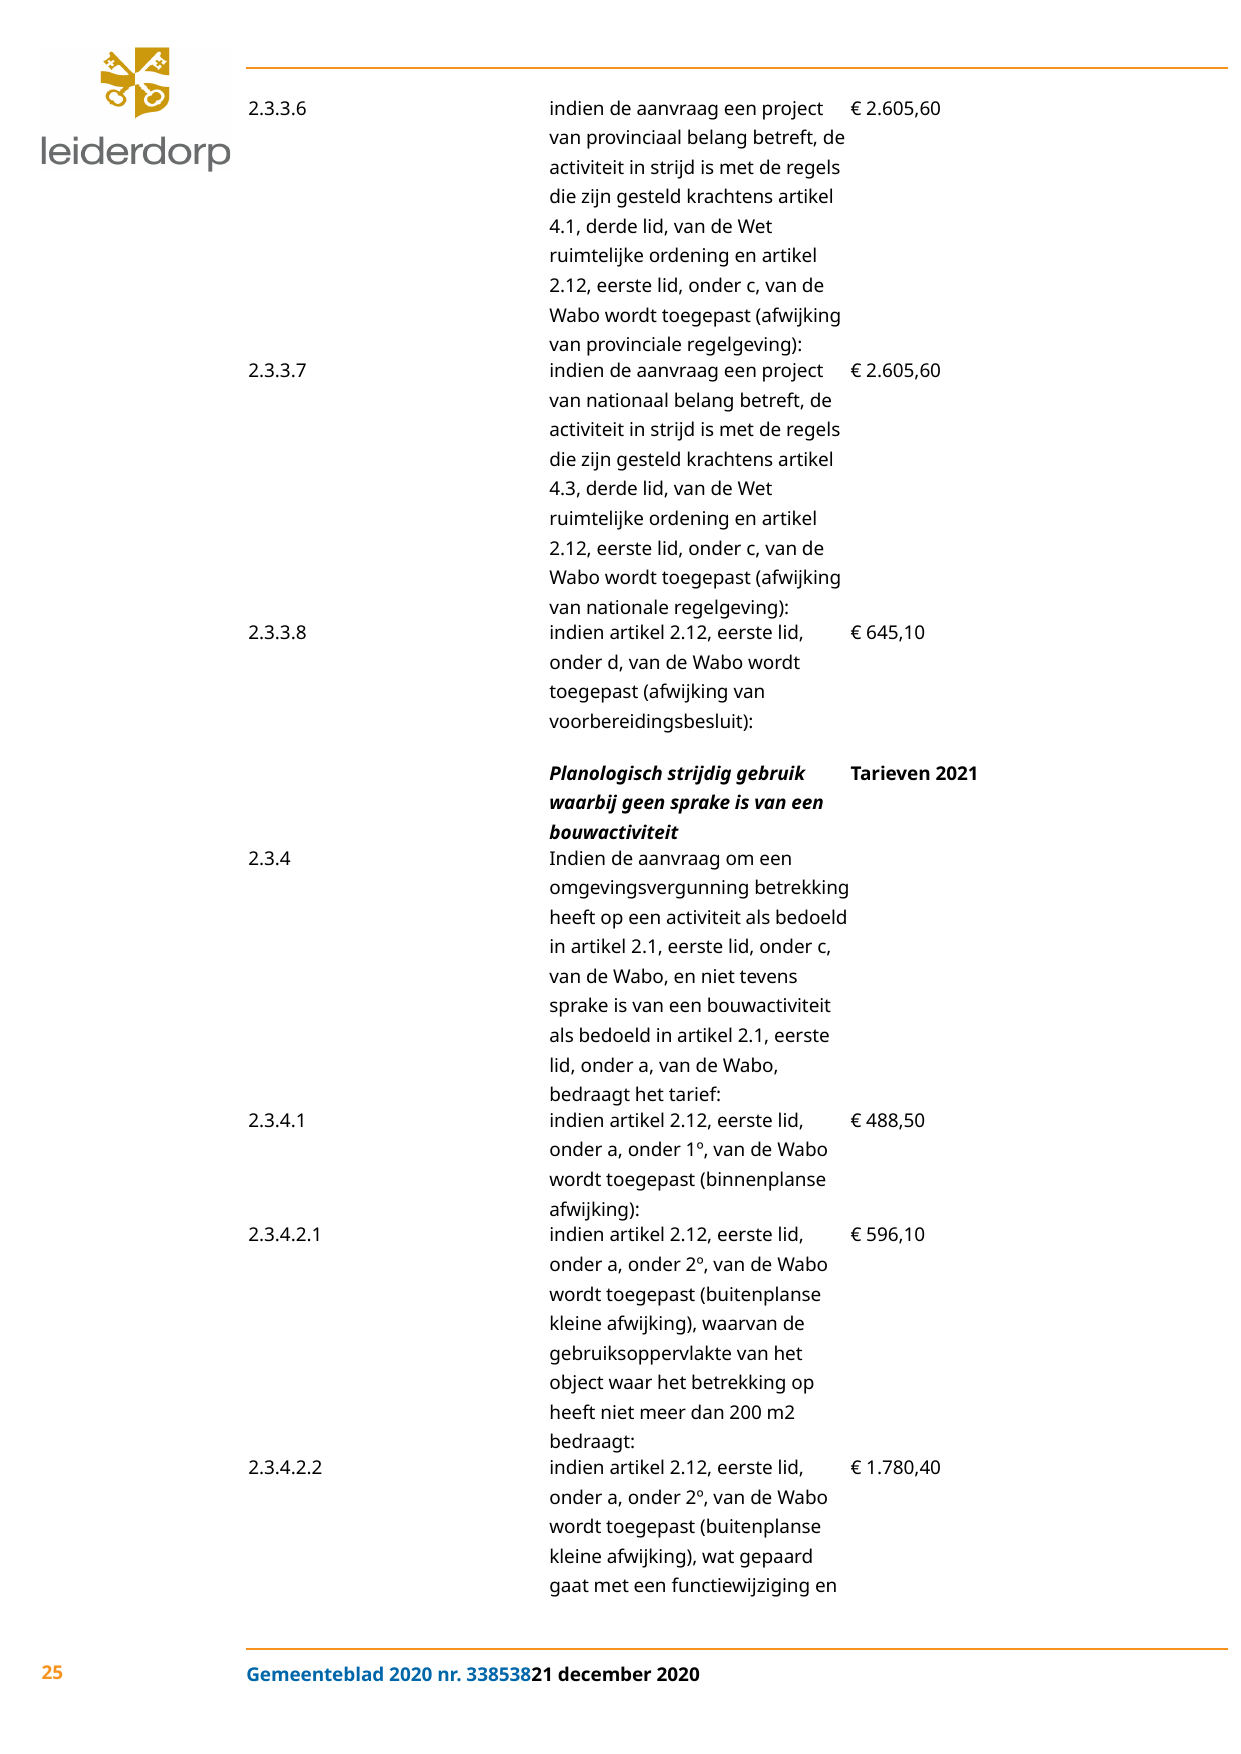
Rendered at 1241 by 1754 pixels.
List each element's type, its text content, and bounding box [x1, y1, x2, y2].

table_cell [850, 845, 1152, 1107]
table_cell [850, 734, 1152, 760]
table_cell 2.3.4.2.2 [248, 1454, 549, 1598]
table_cell 2.3.3.7 [248, 357, 549, 619]
table_cell [248, 760, 549, 845]
table_cell € 1.780,40 [850, 1454, 1152, 1598]
table_cell € 2.605,60 [850, 357, 1152, 619]
table_cell 2.3.4.1 [248, 1107, 549, 1222]
table_cell [549, 734, 850, 760]
table_cell € 596,10 [850, 1222, 1152, 1454]
table_cell € 645,10 [850, 620, 1152, 734]
table_cell € 2.605,60 [850, 95, 1152, 357]
table_cell indien de aanvraag een project van provinciaal belang betreft, de activiteit in strijd is met de regels die zijn gesteld krachtens artikel 4.1, derde lid, van de Wet ruimtelijke ordening en artikel 2.12, eerste lid, onder c, van de Wabo wordt toegepast (afwijking van provinciale regelgeving): [549, 95, 850, 357]
table_cell indien de aanvraag een project van nationaal belang betreft, de activiteit in strijd is met de regels die zijn gesteld krachtens artikel 4.3, derde lid, van de Wet ruimtelijke ordening en artikel 2.12, eerste lid, onder c, van de Wabo wordt toegepast (afwijking van nationale regelgeving): [549, 357, 850, 619]
table_cell 2.3.3.8 [248, 620, 549, 734]
table_cell indien artikel 2.12, eerste lid, onder a, onder 1º, van de Wabo wordt toegepast (binnenplanse afwijking): [549, 1107, 850, 1222]
table_cell Tarieven 2021 [850, 760, 1152, 845]
table_cell 2.3.4 [248, 845, 549, 1107]
table_cell [248, 734, 549, 760]
table_cell 2.3.3.6 [248, 95, 549, 357]
table_cell € 488,50 [850, 1107, 1152, 1222]
picture [41, 47, 231, 172]
table_cell 2.3.4.2.1 [248, 1222, 549, 1454]
table_cell indien artikel 2.12, eerste lid, onder d, van de Wabo wordt toegepast (afwijking van voorbereidingsbesluit): [549, 620, 850, 734]
table_cell Indien de aanvraag om een omgevingsvergunning betrekking heeft op een activiteit als bedoeld in artikel 2.1, eerste lid, onder c, van de Wabo, en niet tevens sprake is van een bouwactiviteit als bedoeld in artikel 2.1, eerste lid, onder a, van de Wabo, bedraagt het tarief: [549, 845, 850, 1107]
table_cell indien artikel 2.12, eerste lid, onder a, onder 2º, van de Wabo wordt toegepast (buitenplanse kleine afwijking), wat gepaard gaat met een functiewijziging en [549, 1454, 850, 1598]
table_cell indien artikel 2.12, eerste lid, onder a, onder 2º, van de Wabo wordt toegepast (buitenplanse kleine afwijking), waarvan de gebruiksoppervlakte van het object waar het betrekking op heeft niet meer dan 200 m2 bedraagt: [549, 1222, 850, 1454]
table_cell Planologisch strijdig gebruik waarbij geen sprake is van een bouwactiviteit [549, 760, 850, 845]
